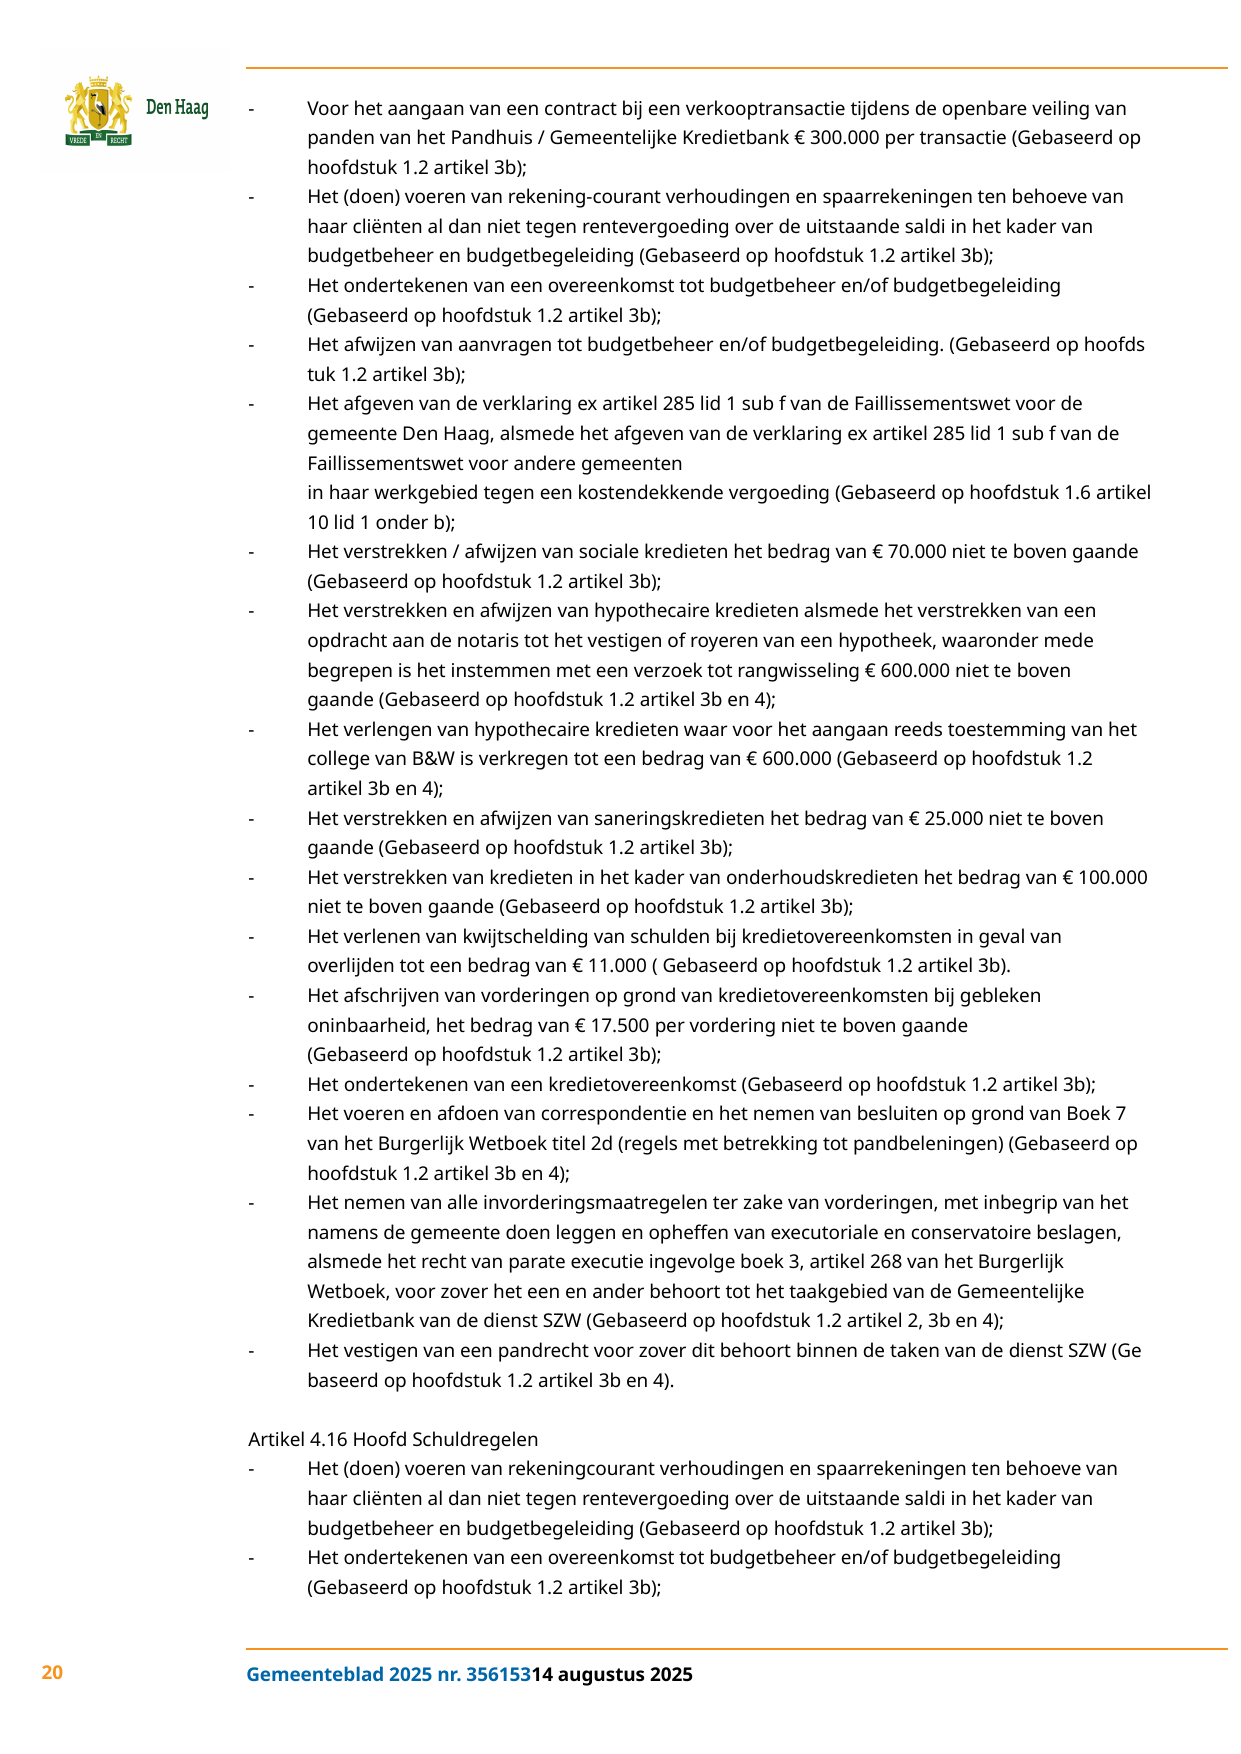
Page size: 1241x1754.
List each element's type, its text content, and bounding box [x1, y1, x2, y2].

list Het nemen van alle invorderingsmaatregelen ter zake van vorderingen, met inbegrip van het namens de gemeente doen leggen en opheffen van executoriale en conservatoire beslagen, alsmede het recht van parate executie ingevolge boek 3, artikel 268 van het Burgerlijk Wetboek, voor zover het een en ander behoort tot het taakgebied van de Gemeentelijke Kredietbank van de dienst SZW (Gebaseerd op hoofdstuk 1.2 artikel 2, 3b en 4); [248, 1189, 1152, 1333]
text Artikel 4.16 Hoofd Schuldregelen [248, 1426, 1152, 1452]
list Het verstrekken van kredieten in het kader van onderhoudskredieten het bedrag van € 100.000 niet te boven gaande (Gebaseerd op hoofdstuk 1.2 artikel 3b); [248, 864, 1152, 919]
list Het vestigen van een pandrecht voor zover dit behoort binnen de taken van de dienst SZW (Gebaseerd op hoofdstuk 1.2 artikel 3b en 4). [248, 1337, 1152, 1393]
list Het (doen) voeren van rekeningcourant verhoudingen en spaarrekeningen ten behoeve van haar cliënten al dan niet tegen rentevergoeding over de uitstaande saldi in het kader van budgetbeheer en budgetbegeleiding (Gebaseerd op hoofdstuk 1.2 artikel 3b); [248, 1456, 1152, 1541]
list Het voeren en afdoen van correspondentie en het nemen van besluiten op grond van Boek 7 van het Burgerlijk Wetboek titel 2d (regels met betrekking tot pandbeleningen) (Gebaseerd op hoofdstuk 1.2 artikel 3b en 4); [248, 1101, 1152, 1186]
list Het ondertekenen van een kredietovereenkomst (Gebaseerd op hoofdstuk 1.2 artikel 3b); [248, 1071, 1152, 1097]
list Het ondertekenen van een overeenkomst tot budgetbeheer en/of budgetbegeleiding (Gebaseerd op hoofdstuk 1.2 artikel 3b); [248, 272, 1152, 328]
list Voor het aangaan van een contract bij een verkooptransactie tijdens de openbare veiling van panden van het Pandhuis / Gemeentelijke Kredietbank € 300.000 per transactie (Gebaseerd op hoofdstuk 1.2 artikel 3b); [248, 95, 1152, 180]
list Het afwijzen van aanvragen tot budgetbeheer en/of budgetbegeleiding. (Gebaseerd op hoofdstuk 1.2 artikel 3b); [248, 331, 1152, 387]
list Het verstrekken en afwijzen van hypothecaire kredieten alsmede het verstrekken van een opdracht aan de notaris tot het vestigen of royeren van een hypotheek, waaronder mede begrepen is het instemmen met een verzoek tot rangwisseling € 600.000 niet te boven gaande (Gebaseerd op hoofdstuk 1.2 artikel 3b en 4); [248, 598, 1152, 712]
list Het ondertekenen van een overeenkomst tot budgetbeheer en/of budgetbegeleiding (Gebaseerd op hoofdstuk 1.2 artikel 3b); [248, 1544, 1152, 1600]
list Het verstrekken en afwijzen van saneringskredieten het bedrag van € 25.000 niet te boven gaande (Gebaseerd op hoofdstuk 1.2 artikel 3b); [248, 805, 1152, 860]
list Het afgeven van de verklaring ex artikel 285 lid 1 sub f van de Faillissementswet voor de gemeente Den Haag, alsmede het afgeven van de verklaring ex artikel 285 lid 1 sub f van de Faillissementswet voor andere gemeenten in haar werkgebied tegen een kostendekkende vergoeding (Gebaseerd op hoofdstuk 1.6 artikel 10 lid 1 onder b); [248, 391, 1152, 535]
list Het verlenen van kwijtschelding van schulden bij kredietovereenkomsten in geval van overlijden tot een bedrag van € 11.000 ( Gebaseerd op hoofdstuk 1.2 artikel 3b). [248, 923, 1152, 978]
list Het (doen) voeren van rekening-courant verhoudingen en spaarrekeningen ten behoeve van haar cliënten al dan niet tegen rentevergoeding over de uitstaande saldi in het kader van budgetbeheer en budgetbegeleiding (Gebaseerd op hoofdstuk 1.2 artikel 3b); [248, 183, 1152, 268]
list Het afschrijven van vorderingen op grond van kredietovereenkomsten bij gebleken oninbaarheid, het bedrag van € 17.500 per vordering niet te boven gaande (Gebaseerd op hoofdstuk 1.2 artikel 3b); [248, 982, 1152, 1067]
list Het verlengen van hypothecaire kredieten waar voor het aangaan reeds toestemming van het college van B&W is verkregen tot een bedrag van € 600.000 (Gebaseerd op hoofdstuk 1.2 artikel 3b en 4); [248, 716, 1152, 801]
picture [41, 47, 231, 172]
list Het verstrekken / afwijzen van sociale kredieten het bedrag van € 70.000 niet te boven gaande (Gebaseerd op hoofdstuk 1.2 artikel 3b); [248, 538, 1152, 594]
